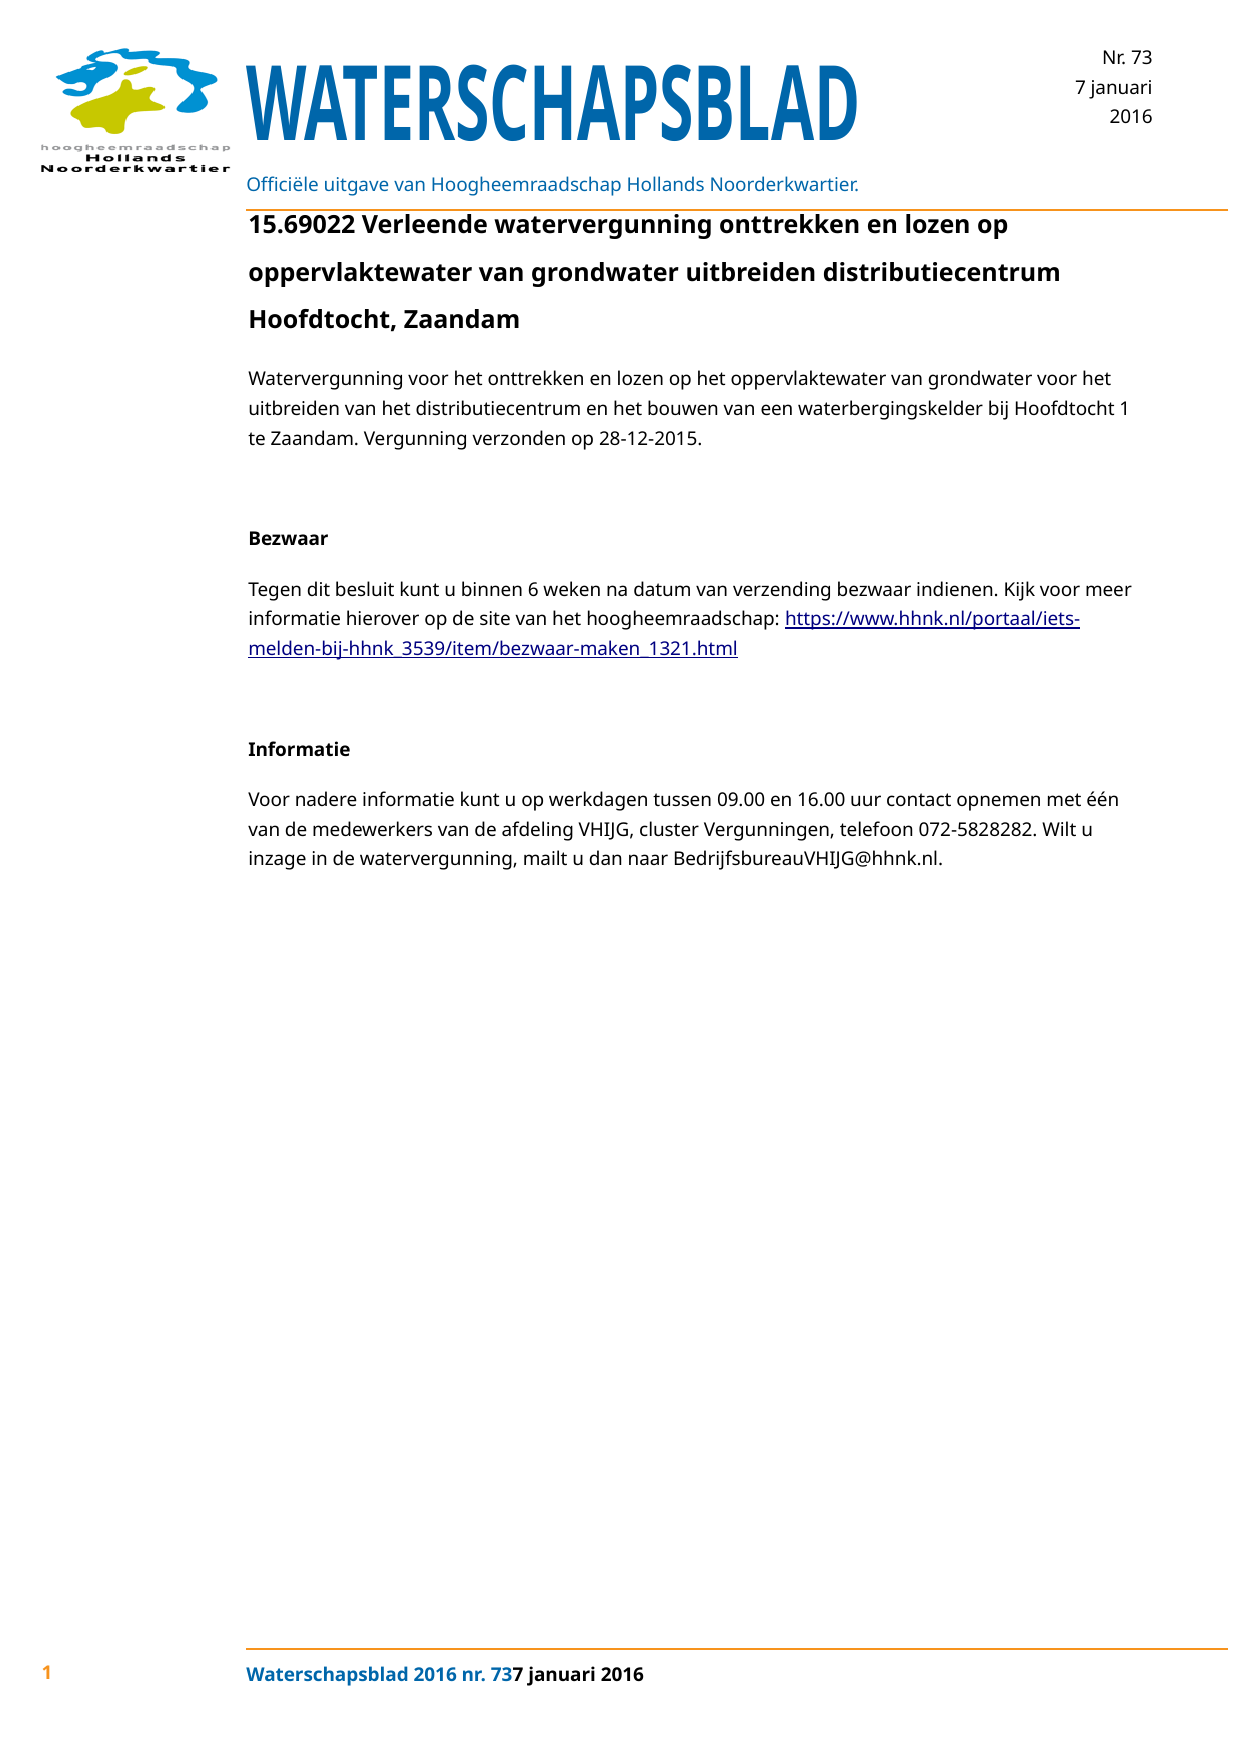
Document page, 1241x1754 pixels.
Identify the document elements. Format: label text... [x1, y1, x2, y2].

text Informatie [248, 736, 1152, 762]
text 15.69022 Verleende watervergunning onttrekken en lozen op oppervlaktewater van grondwater uitbreiden distributiecentrum Hoofdtocht, Zaandam [248, 211, 1152, 336]
picture [41, 47, 231, 172]
text Watervergunning voor het onttrekken en lozen op het oppervlaktewater van grondwater voor het uitbreiden van het distributiecentrum en het bouwen van een waterbergingskelder bij Hoofdtocht 1 te Zaandam. Vergunning verzonden op 28-12-2015. [248, 366, 1152, 450]
text Bezwaar [248, 526, 1152, 551]
text Tegen dit besluit kunt u binnen 6 weken na datum van verzending bezwaar indienen. Kijk voor meer informatie hierover op de site van het hoogheemraadschap: https://www.hhnk.nl/portaal/iets-melden-bij-hhnk_3539/item/bezwaar-maken_1321.html [248, 576, 1152, 661]
text Voor nadere informatie kunt u op werkdagen tussen 09.00 en 16.00 uur contact opnemen met één van de medewerkers van de afdeling VHIJG, cluster Vergunningen, telefoon 072-5828282. Wilt u inzage in de watervergunning, mailt u dan naar BedrijfsbureauVHIJG@hhnk.nl. [248, 786, 1152, 871]
